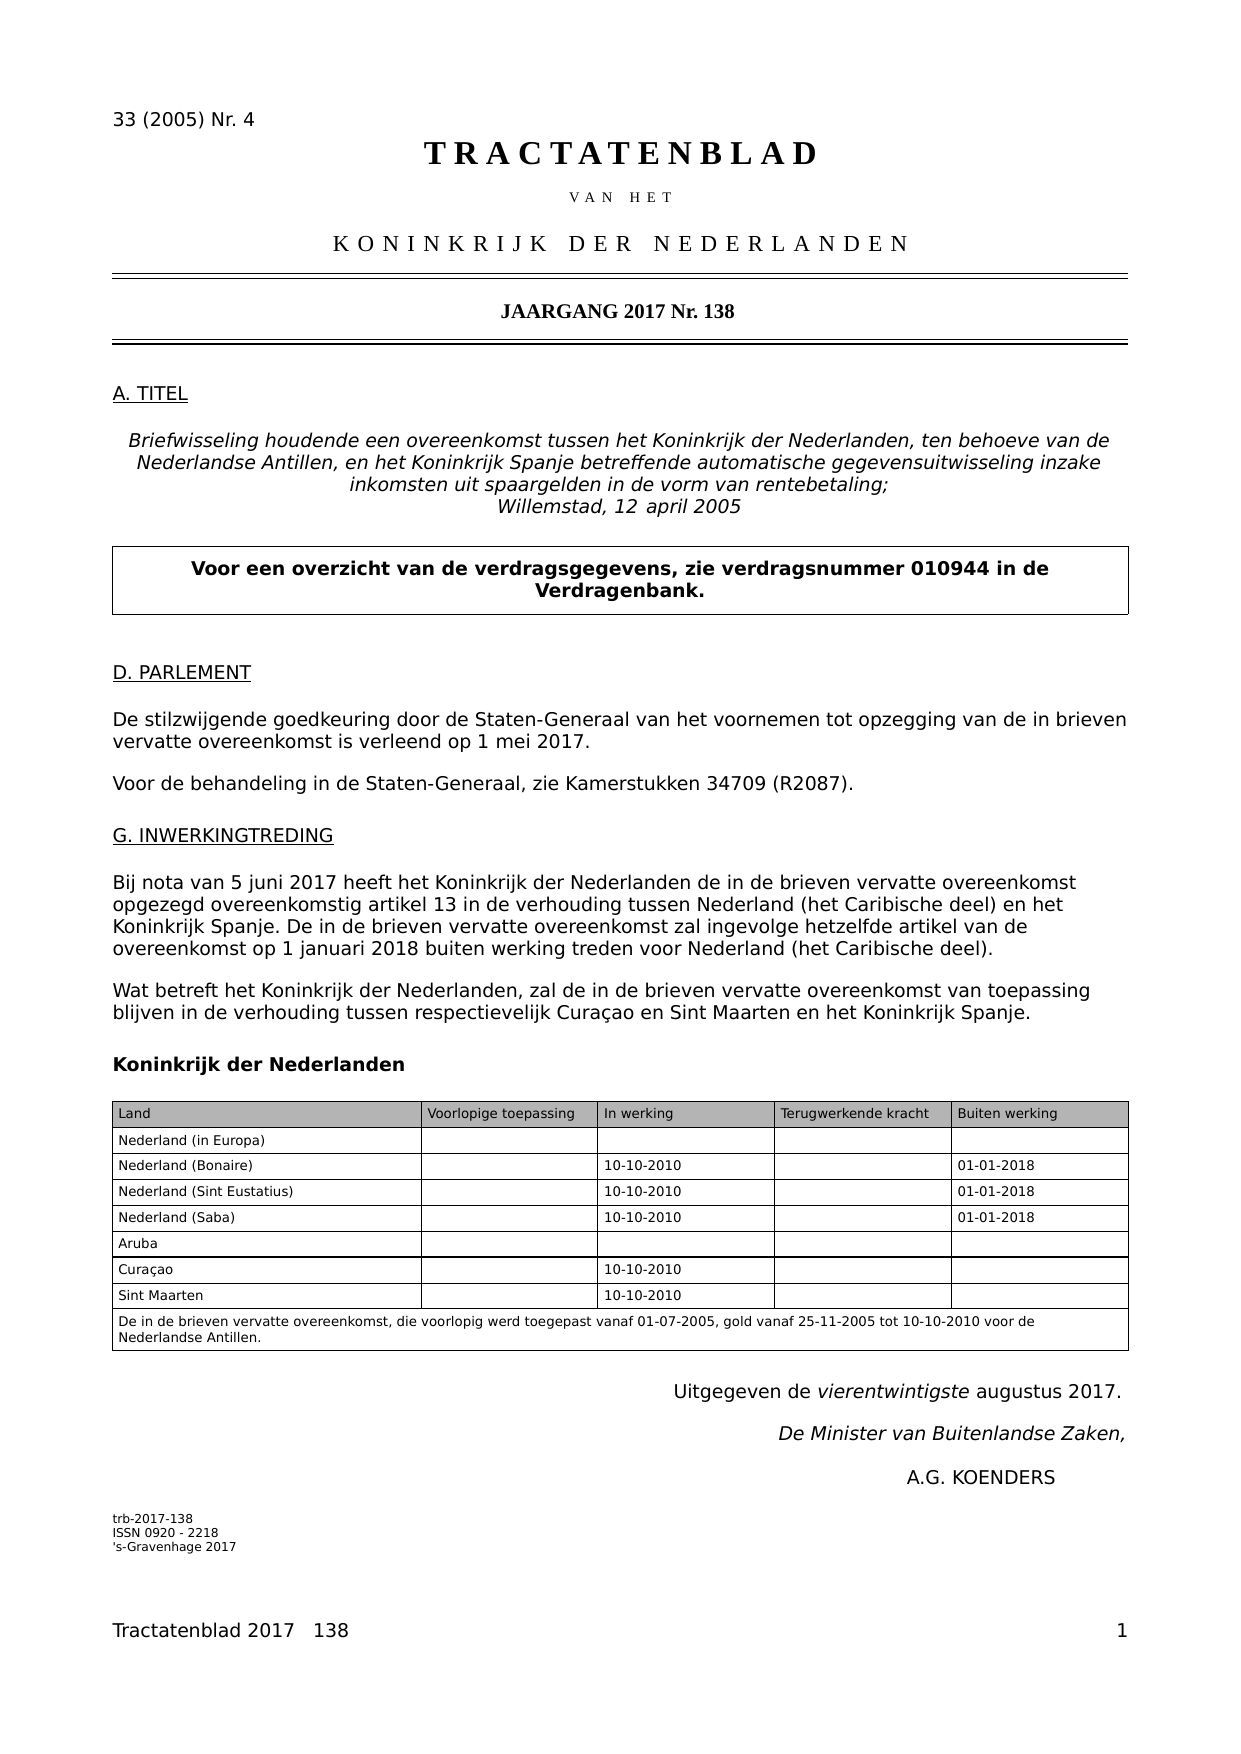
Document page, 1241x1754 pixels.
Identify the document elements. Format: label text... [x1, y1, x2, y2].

subtitle Koninkrijk der Nederlanden [112, 1054, 1128, 1076]
table_cell [598, 1128, 774, 1153]
table_cell [422, 1206, 597, 1231]
table_header In werking [598, 1102, 774, 1127]
table_header Buiten werking [952, 1102, 1128, 1127]
table_cell [422, 1284, 597, 1308]
table_cell Aruba [113, 1232, 421, 1256]
table_cell [422, 1232, 597, 1256]
table_header Terugwerkende kracht [775, 1102, 951, 1127]
table_cell Curaçao [113, 1258, 421, 1282]
table_cell [598, 1232, 774, 1256]
table_cell [422, 1128, 597, 1153]
table_cell Nederland (in Europa) [113, 1128, 421, 1153]
table_cell [422, 1154, 597, 1179]
table_cell [952, 1258, 1128, 1282]
text TRACTATENBLAD [112, 133, 1128, 172]
text ISSN 0920 - 2218 [112, 1526, 346, 1540]
table_cell [952, 1128, 1128, 1153]
text Willemstad, 12 april 2005 [112, 496, 1128, 518]
table_cell [952, 1284, 1128, 1308]
table_cell 10-10-2010 [598, 1154, 774, 1179]
table_header Land [113, 1102, 421, 1127]
table_cell 01-01-2018 [952, 1206, 1128, 1231]
text De Minister van Buitenlandse Zaken, A.G. KOENDERS [112, 1423, 1128, 1489]
table_header Voorlopige toepassing [422, 1102, 597, 1127]
table_cell 01-01-2018 [952, 1180, 1128, 1204]
text KONINKRIJK DER NEDERLANDEN [112, 229, 1128, 256]
table_cell Nederland (Saba) [113, 1206, 421, 1231]
table_cell Nederland (Sint Eustatius) [113, 1180, 421, 1204]
table_cell 10-10-2010 [598, 1284, 774, 1308]
text Uitgegeven de vierentwintigste augustus 2017. [112, 1381, 1128, 1403]
table_cell De in de brieven vervatte overeenkomst, die voorlopig werd toegepast vanaf 01-07-2005, gold vanaf 25-11-2005 tot 10-10-2010 voor de Nederlandse Antillen. [113, 1309, 1128, 1350]
subtitle G. INWERKINGTREDING [112, 825, 1128, 847]
text Wat betreft het Koninkrijk der Nederlanden, zal de in de brieven vervatte overeenkomst van toepassing blijven in de verhouding tussen respectievelijk Curaçao en Sint Maarten en het Koninkrijk Spanje. [112, 980, 1128, 1024]
subtitle A. TITEL [112, 383, 1128, 405]
table_cell [775, 1258, 951, 1282]
table_cell [422, 1258, 597, 1282]
text 's-Gravenhage 2017 [112, 1540, 346, 1554]
text 33 (2005) Nr. 4 [112, 109, 1128, 131]
table_cell [775, 1284, 951, 1308]
subtitle D. PARLEMENT [112, 662, 1128, 684]
table_cell 10-10-2010 [598, 1180, 774, 1204]
text trb-2017-138 [112, 1512, 346, 1526]
text Briefwisseling houdende een overeenkomst tussen het Koninkrijk der Nederlanden, ten behoeve van de Nederlandse Antillen, en het Koninkrijk Spanje betreffende automatische gegevensuitwisseling inzake inkomsten uit spaargelden in de vorm van rentebetaling; [112, 430, 1128, 496]
table_cell [775, 1128, 951, 1153]
table_cell [775, 1232, 951, 1256]
table_cell [775, 1206, 951, 1231]
table_cell [952, 1232, 1128, 1256]
text Bij nota van 5 juni 2017 heeft het Koninkrijk der Nederlanden de in de brieven vervatte overeenkomst opgezegd overeenkomstig artikel 13 in de verhouding tussen Nederland (het Caribische deel) en het Koninkrijk Spanje. De in de brieven vervatte overeenkomst zal ingevolge hetzelfde artikel van de overeenkomst op 1 januari 2018 buiten werking treden voor Nederland (het Caribische deel). [112, 872, 1128, 960]
text VAN HET [112, 189, 1128, 206]
table_cell Sint Maarten [113, 1284, 421, 1308]
text De stilzwijgende goedkeuring door de Staten-Generaal van het voornemen tot opzegging van de in brieven vervatte overeenkomst is verleend op 1 mei 2017. [112, 709, 1128, 753]
table_cell [775, 1180, 951, 1204]
table_cell 01-01-2018 [952, 1154, 1128, 1179]
table_cell 10-10-2010 [598, 1206, 774, 1231]
text JAARGANG 2017 Nr. 138 [112, 299, 1128, 323]
text Voor de behandeling in de Staten-Generaal, zie Kamerstukken 34709 (R2087). [112, 773, 1128, 795]
table_cell [775, 1154, 951, 1179]
table_cell Nederland (Bonaire) [113, 1154, 421, 1179]
table_cell 10-10-2010 [598, 1258, 774, 1282]
table_cell [422, 1180, 597, 1204]
